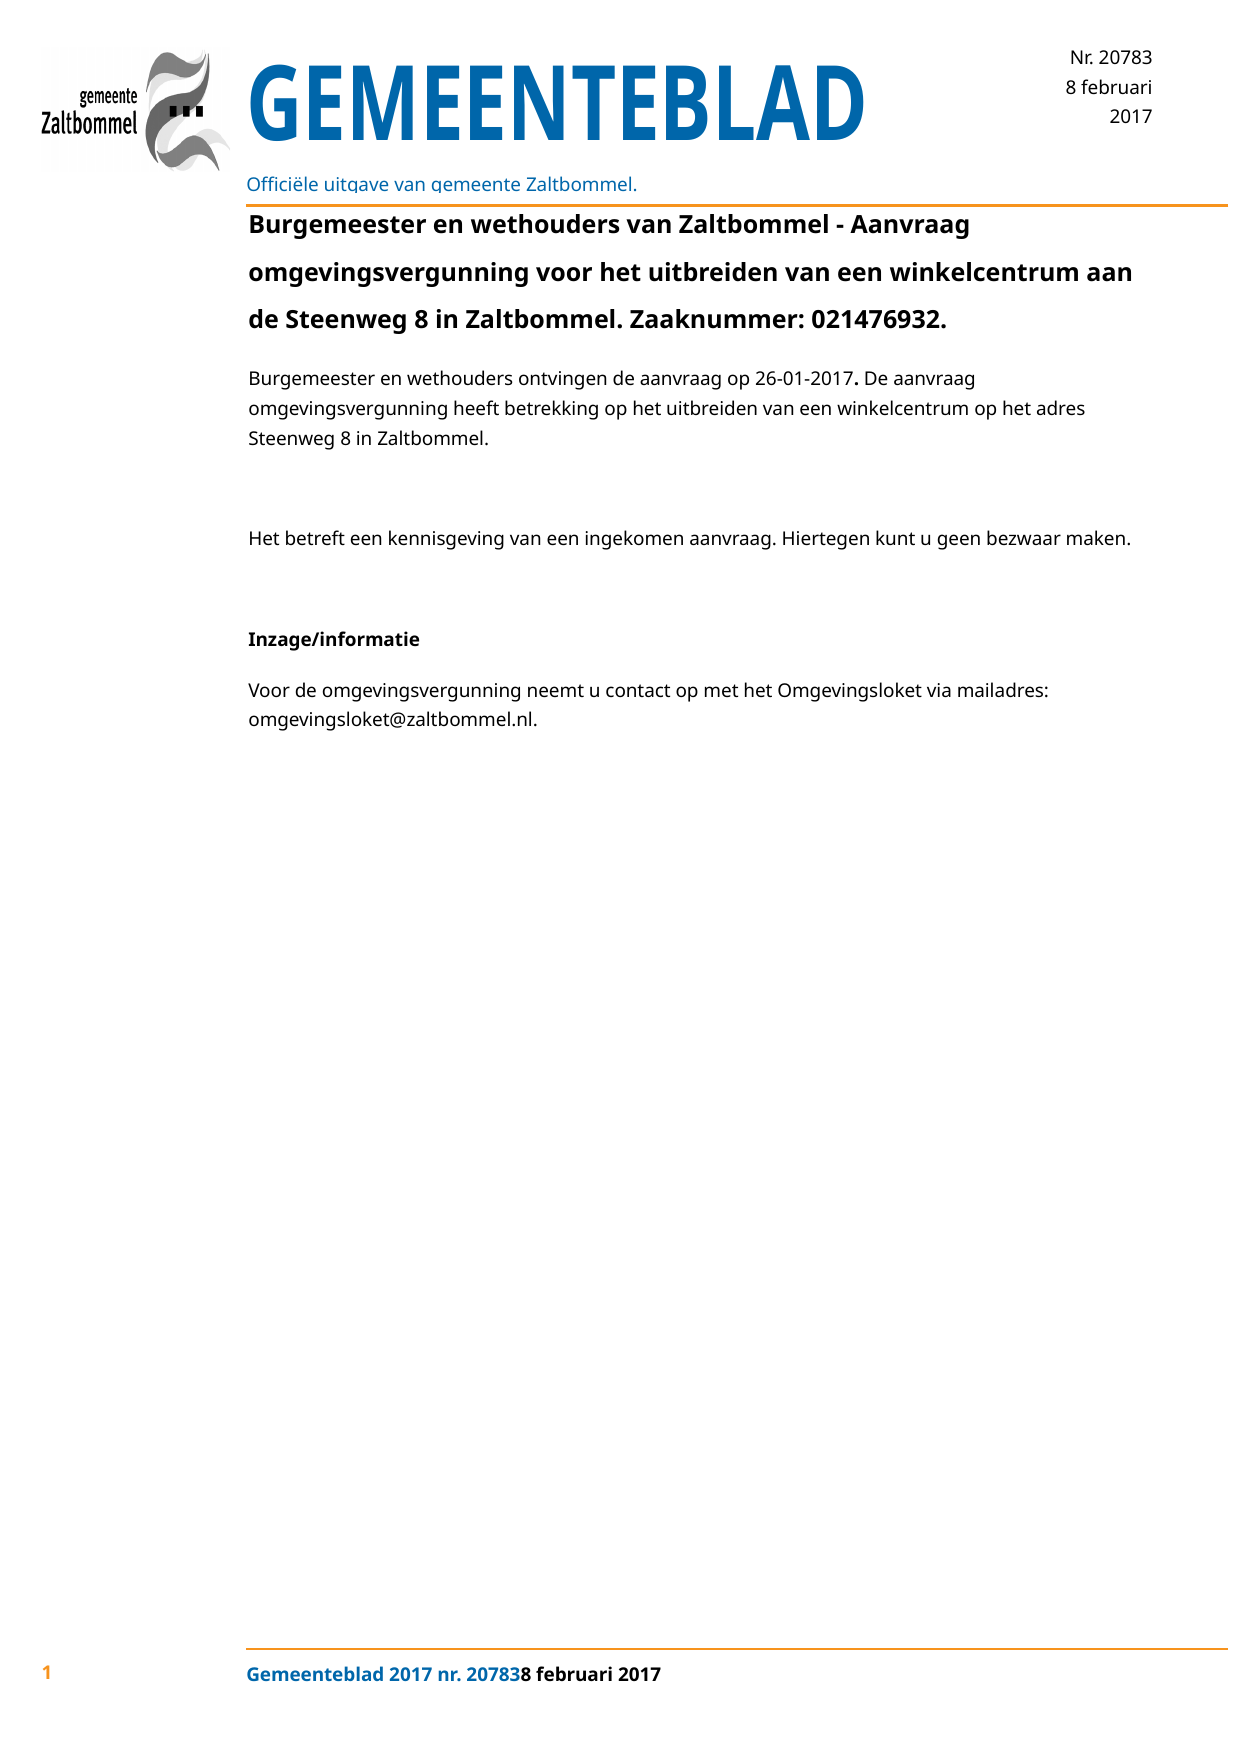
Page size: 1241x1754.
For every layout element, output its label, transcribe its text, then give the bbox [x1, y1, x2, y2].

text Voor de omgevingsvergunning neemt u contact op met het Omgevingsloket via mailadres: omgevingsloket@zaltbommel.nl. [248, 677, 1152, 732]
picture [41, 47, 231, 172]
text Burgemeester en wethouders van Zaltbommel - Aanvraag omgevingsvergunning voor het uitbreiden van een winkelcentrum aan de Steenweg 8 in Zaltbommel. Zaaknummer: 021476932. [248, 207, 1152, 336]
text Burgemeester en wethouders ontvingen de aanvraag op 26-01-2017. De aanvraag omgevingsvergunning heeft betrekking op het uitbreiden van een winkelcentrum op het adres Steenweg 8 in Zaltbommel. [248, 366, 1152, 450]
text Het betreft een kennisgeving van een ingekomen aanvraag. Hiertegen kunt u geen bezwaar maken. [248, 526, 1152, 551]
text Inzage/informatie [248, 626, 1152, 652]
